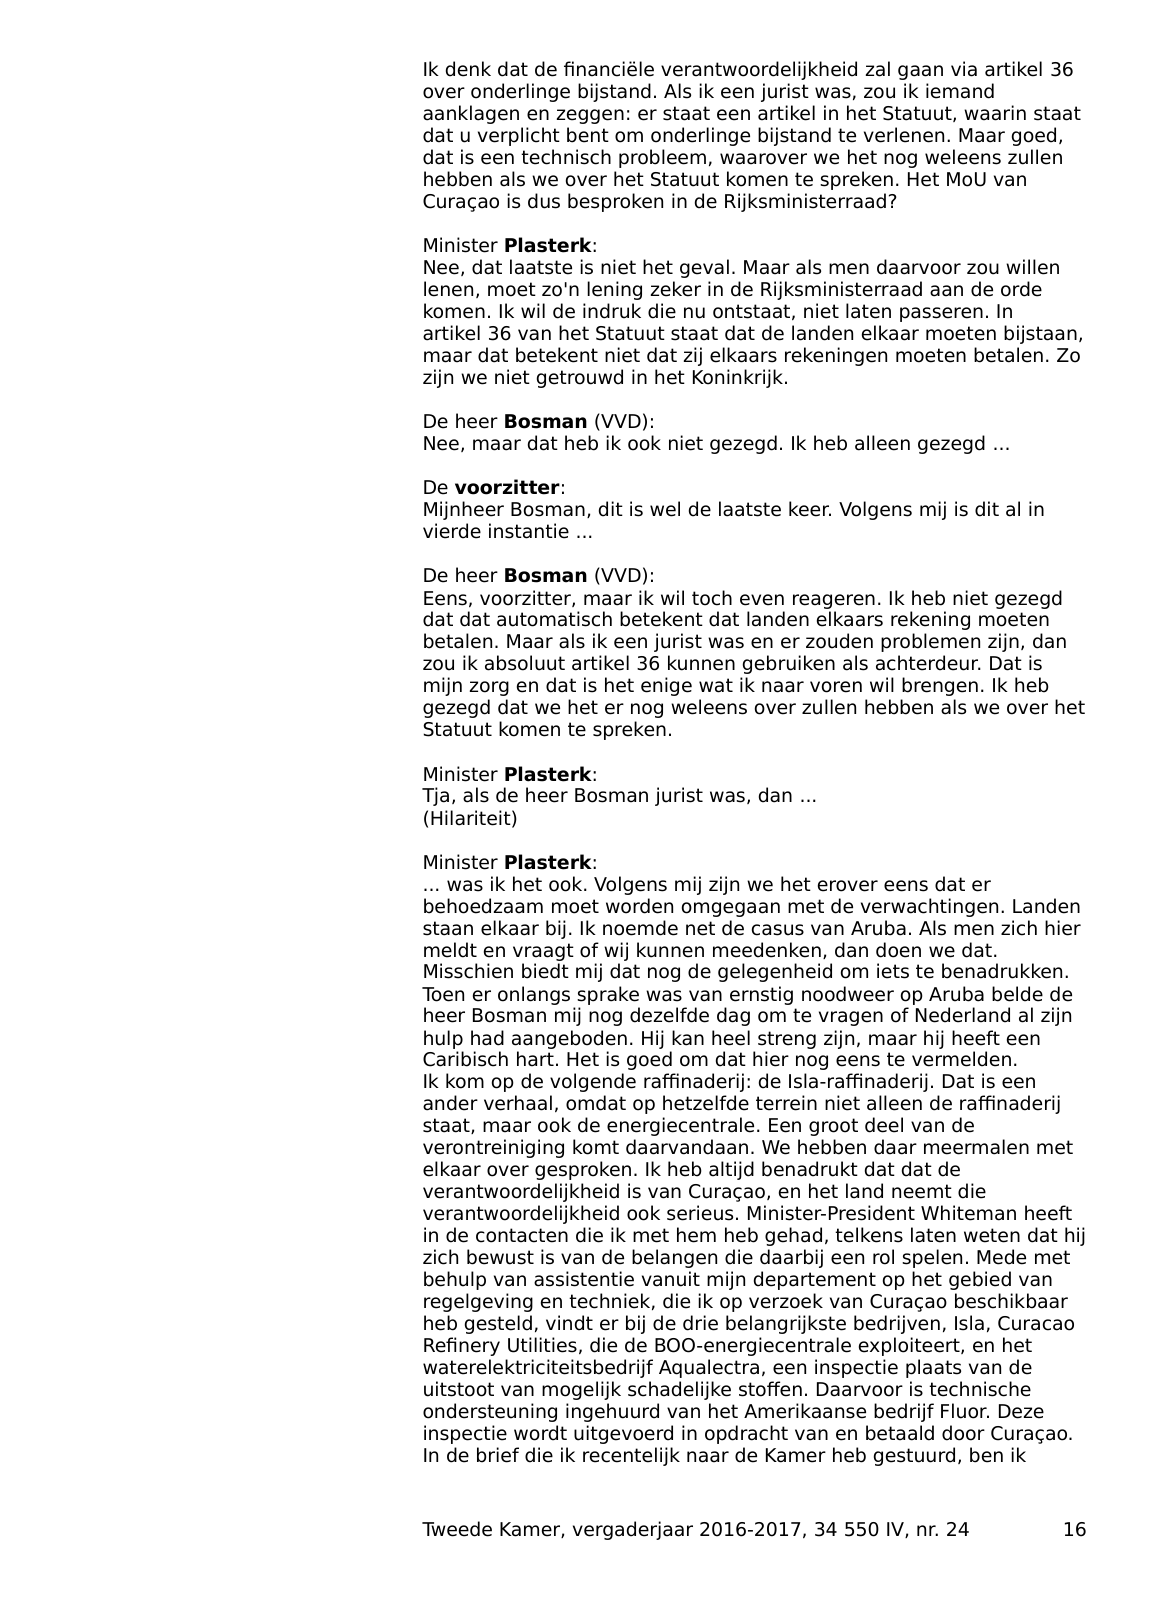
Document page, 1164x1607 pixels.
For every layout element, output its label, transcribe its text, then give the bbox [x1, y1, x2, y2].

text Ik denk dat de financiële verantwoordelijkheid zal gaan via artikel 36 over onderlinge bijstand. Als ik een jurist was, zou ik iemand aanklagen en zeggen: er staat een artikel in het Statuut, waarin staat dat u verplicht bent om onderlinge bijstand te verlenen. Maar goed, dat is een technisch probleem, waarover we het nog weleens zullen hebben als we over het Statuut komen te spreken. Het MoU van Curaçao is dus besproken in de Rijksministerraad? [422, 59, 1087, 213]
text Eens, voorzitter, maar ik wil toch even reageren. Ik heb niet gezegd dat dat automatisch betekent dat landen elkaars rekening moeten betalen. Maar als ik een jurist was en er zouden problemen zijn, dan zou ik absoluut artikel 36 kunnen gebruiken als achterdeur. Dat is mijn zorg en dat is het enige wat ik naar voren wil brengen. Ik heb gezegd dat we het er nog weleens over zullen hebben als we over het Statuut komen te spreken. [422, 587, 1087, 741]
text ... was ik het ook. Volgens mij zijn we het erover eens dat er behoedzaam moet worden omgegaan met de verwachtingen. Landen staan elkaar bij. Ik noemde net de casus van Aruba. Als men zich hier meldt en vraagt of wij kunnen meedenken, dan doen we dat. Misschien biedt mij dat nog de gelegenheid om iets te benadrukken. Toen er onlangs sprake was van ernstig noodweer op Aruba belde de heer Bosman mij nog dezelfde dag om te vragen of Nederland al zijn hulp had aangeboden. Hij kan heel streng zijn, maar hij heeft een Caribisch hart. Het is goed om dat hier nog eens te vermelden. [422, 873, 1087, 1071]
text Minister Plasterk: [422, 235, 1087, 257]
text Mijnheer Bosman, dit is wel de laatste keer. Volgens mij is dit al in vierde instantie ... [422, 499, 1087, 543]
text (Hilariteit) [422, 807, 1087, 829]
text De voorzitter: [422, 477, 1087, 499]
text Nee, dat laatste is niet het geval. Maar als men daarvoor zou willen lenen, moet zo'n lening zeker in de Rijksministerraad aan de orde komen. Ik wil de indruk die nu ontstaat, niet laten passeren. In artikel 36 van het Statuut staat dat de landen elkaar moeten bijstaan, maar dat betekent niet dat zij elkaars rekeningen moeten betalen. Zo zijn we niet getrouwd in het Koninkrijk. [422, 257, 1087, 389]
text De heer Bosman (VVD): [422, 565, 1087, 587]
text Ik kom op de volgende raffinaderij: de Isla-raffinaderij. Dat is een ander verhaal, omdat op hetzelfde terrein niet alleen de raffinaderij staat, maar ook de energiecentrale. Een groot deel van de verontreiniging komt daarvandaan. We hebben daar meermalen met elkaar over gesproken. Ik heb altijd benadrukt dat dat de verantwoordelijkheid is van Curaçao, en het land neemt die verantwoordelijkheid ook serieus. Minister-President Whiteman heeft in de contacten die ik met hem heb gehad, telkens laten weten dat hij zich bewust is van de belangen die daarbij een rol spelen. Mede met behulp van assistentie vanuit mijn departement op het gebied van regelgeving en techniek, die ik op verzoek van Curaçao beschikbaar heb gesteld, vindt er bij de drie belangrijkste bedrijven, Isla, Curacao Refinery Utilities, die de BOO-energiecentrale exploiteert, en het waterelektriciteitsbedrijf Aqualectra, een inspectie plaats van de uitstoot van mogelijk schadelijke stoffen. Daarvoor is technische ondersteuning ingehuurd van het Amerikaanse bedrijf Fluor. Deze inspectie wordt uitgevoerd in opdracht van en betaald door Curaçao. In de brief die ik recentelijk naar de Kamer heb gestuurd, ben ik [422, 1071, 1087, 1467]
text Minister Plasterk: [422, 852, 1087, 873]
text Tja, als de heer Bosman jurist was, dan ... [422, 785, 1087, 807]
text Nee, maar dat heb ik ook niet gezegd. Ik heb alleen gezegd ... [422, 433, 1087, 455]
text Minister Plasterk: [422, 763, 1087, 785]
text De heer Bosman (VVD): [422, 411, 1087, 433]
